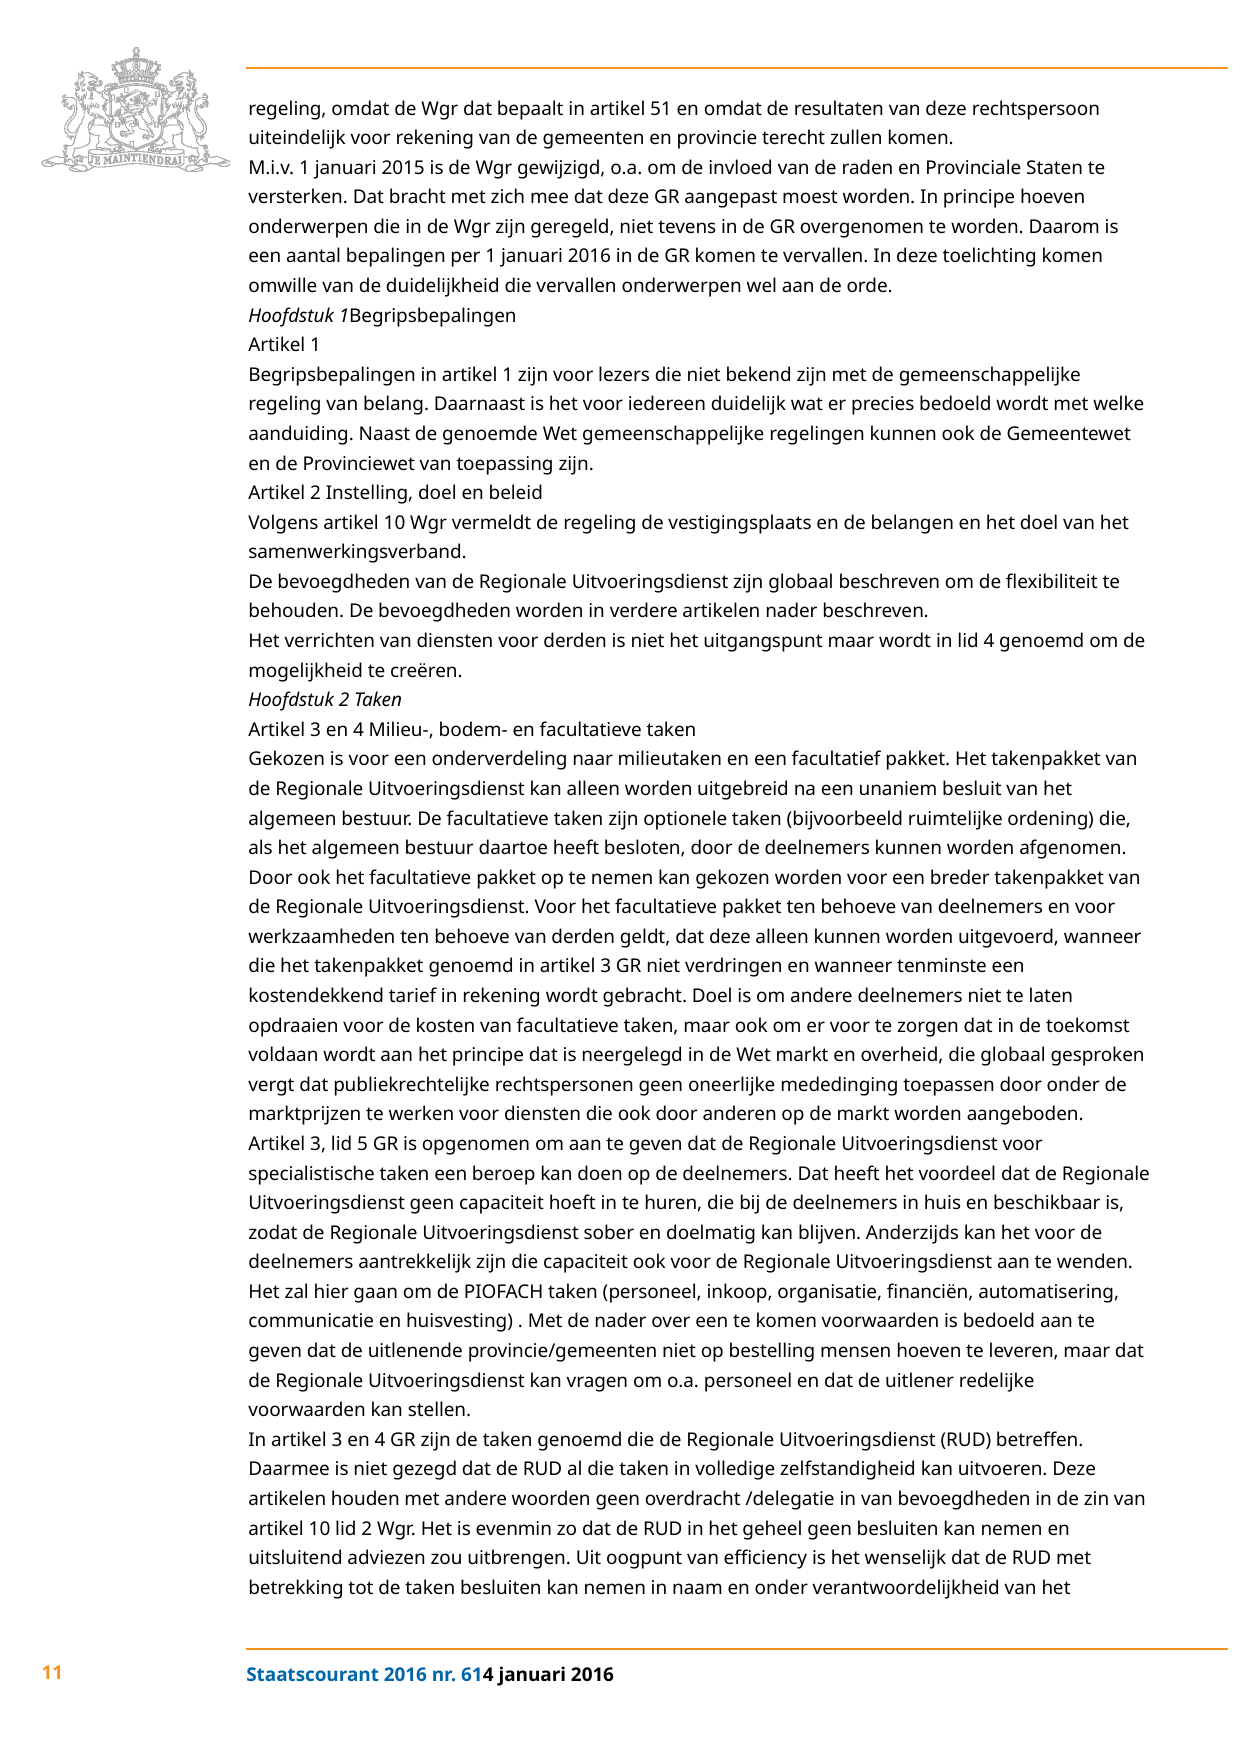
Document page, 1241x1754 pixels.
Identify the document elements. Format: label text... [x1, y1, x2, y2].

text Gekozen is voor een onderverdeling naar milieutaken en een facultatief pakket. Het takenpakket van de Regionale Uitvoeringsdienst kan alleen worden uitgebreid na een unaniem besluit van het algemeen bestuur. De facultatieve taken zijn optionele taken (bijvoorbeeld ruimtelijke ordening) die, als het algemeen bestuur daartoe heeft besloten, door de deelnemers kunnen worden afgenomen. Door ook het facultatieve pakket op te nemen kan gekozen worden voor een breder takenpakket van [248, 746, 1152, 890]
text de Regionale Uitvoeringsdienst. Voor het facultatieve pakket ten behoeve van deelnemers en voor werkzaamheden ten behoeve van derden geldt, dat deze alleen kunnen worden uitgevoerd, wanneer die het takenpakket genoemd in artikel 3 GR niet verdringen en wanneer tenminste een kostendekkend tarief in rekening wordt gebracht. Doel is om andere deelnemers niet te laten opdraaien voor de kosten van facultatieve taken, maar ook om er voor te zorgen dat in de toekomst voldaan wordt aan het principe dat is neergelegd in de Wet markt en overheid, die globaal gesproken vergt dat publiekrechtelijke rechtspersonen geen oneerlijke mededinging toepassen door onder de marktprijzen te werken voor diensten die ook door anderen op de markt worden aangeboden. [248, 893, 1152, 1126]
text Hoofdstuk 1Begripsbepalingen [248, 302, 1152, 328]
text Artikel 1 [248, 331, 1152, 357]
picture [41, 47, 231, 172]
text De bevoegdheden van de Regionale Uitvoeringsdienst zijn globaal beschreven om de flexibiliteit te behouden. De bevoegdheden worden in verdere artikelen nader beschreven. [248, 568, 1152, 623]
text Begripsbepalingen in artikel 1 zijn voor lezers die niet bekend zijn met de gemeenschappelijke regeling van belang. Daarnaast is het voor iedereen duidelijk wat er precies bedoeld wordt met welke aanduiding. Naast de genoemde Wet gemeenschappelijke regelingen kunnen ook de Gemeentewet en de Provinciewet van toepassing zijn. [248, 361, 1152, 476]
text Artikel 2 Instelling, doel en beleid [248, 479, 1152, 505]
text M.i.v. 1 januari 2015 is de Wgr gewijzigd, o.a. om de invloed van de raden en Provinciale Staten te versterken. Dat bracht met zich mee dat deze GR aangepast moest worden. In principe hoeven onderwerpen die in de Wgr zijn geregeld, niet tevens in de GR overgenomen te worden. Daarom is een aantal bepalingen per 1 januari 2016 in de GR komen te vervallen. In deze toelichting komen omwille van de duidelijkheid die vervallen onderwerpen wel aan de orde. [248, 154, 1152, 298]
text Volgens artikel 10 Wgr vermeldt de regeling de vestigingsplaats en de belangen en het doel van het samenwerkingsverband. [248, 509, 1152, 564]
text Hoofdstuk 2 Taken [248, 686, 1152, 712]
text Artikel 3 en 4 Milieu-, bodem- en facultatieve taken [248, 716, 1152, 742]
text Het zal hier gaan om de PIOFACH taken (personeel, inkoop, organisatie, financiën, automatisering, communicatie en huisvesting) . Met de nader over een te komen voorwaarden is bedoeld aan te geven dat de uitlenende provincie/gemeenten niet op bestelling mensen hoeven te leveren, maar dat de Regionale Uitvoeringsdienst kan vragen om o.a. personeel en dat de uitlener redelijke voorwaarden kan stellen. [248, 1278, 1152, 1422]
text regeling, omdat de Wgr dat bepaalt in artikel 51 en omdat de resultaten van deze rechtspersoon uiteindelijk voor rekening van de gemeenten en provincie terecht zullen komen. [248, 95, 1152, 150]
text Het verrichten van diensten voor derden is niet het uitgangspunt maar wordt in lid 4 genoemd om de mogelijkheid te creëren. [248, 627, 1152, 683]
text In artikel 3 en 4 GR zijn de taken genoemd die de Regionale Uitvoeringsdienst (RUD) betreffen. Daarmee is niet gezegd dat de RUD al die taken in volledige zelfstandigheid kan uitvoeren. Deze artikelen houden met andere woorden geen overdracht /delegatie in van bevoegdheden in de zin van artikel 10 lid 2 Wgr. Het is evenmin zo dat de RUD in het geheel geen besluiten kan nemen en uitsluitend adviezen zou uitbrengen. Uit oogpunt van efficiency is het wenselijk dat de RUD met betrekking tot de taken besluiten kan nemen in naam en onder verantwoordelijkheid van het [248, 1426, 1152, 1600]
text Artikel 3, lid 5 GR is opgenomen om aan te geven dat de Regionale Uitvoeringsdienst voor specialistische taken een beroep kan doen op de deelnemers. Dat heeft het voordeel dat de Regionale Uitvoeringsdienst geen capaciteit hoeft in te huren, die bij de deelnemers in huis en beschikbaar is, zodat de Regionale Uitvoeringsdienst sober en doelmatig kan blijven. Anderzijds kan het voor de deelnemers aantrekkelijk zijn die capaciteit ook voor de Regionale Uitvoeringsdienst aan te wenden. [248, 1130, 1152, 1274]
